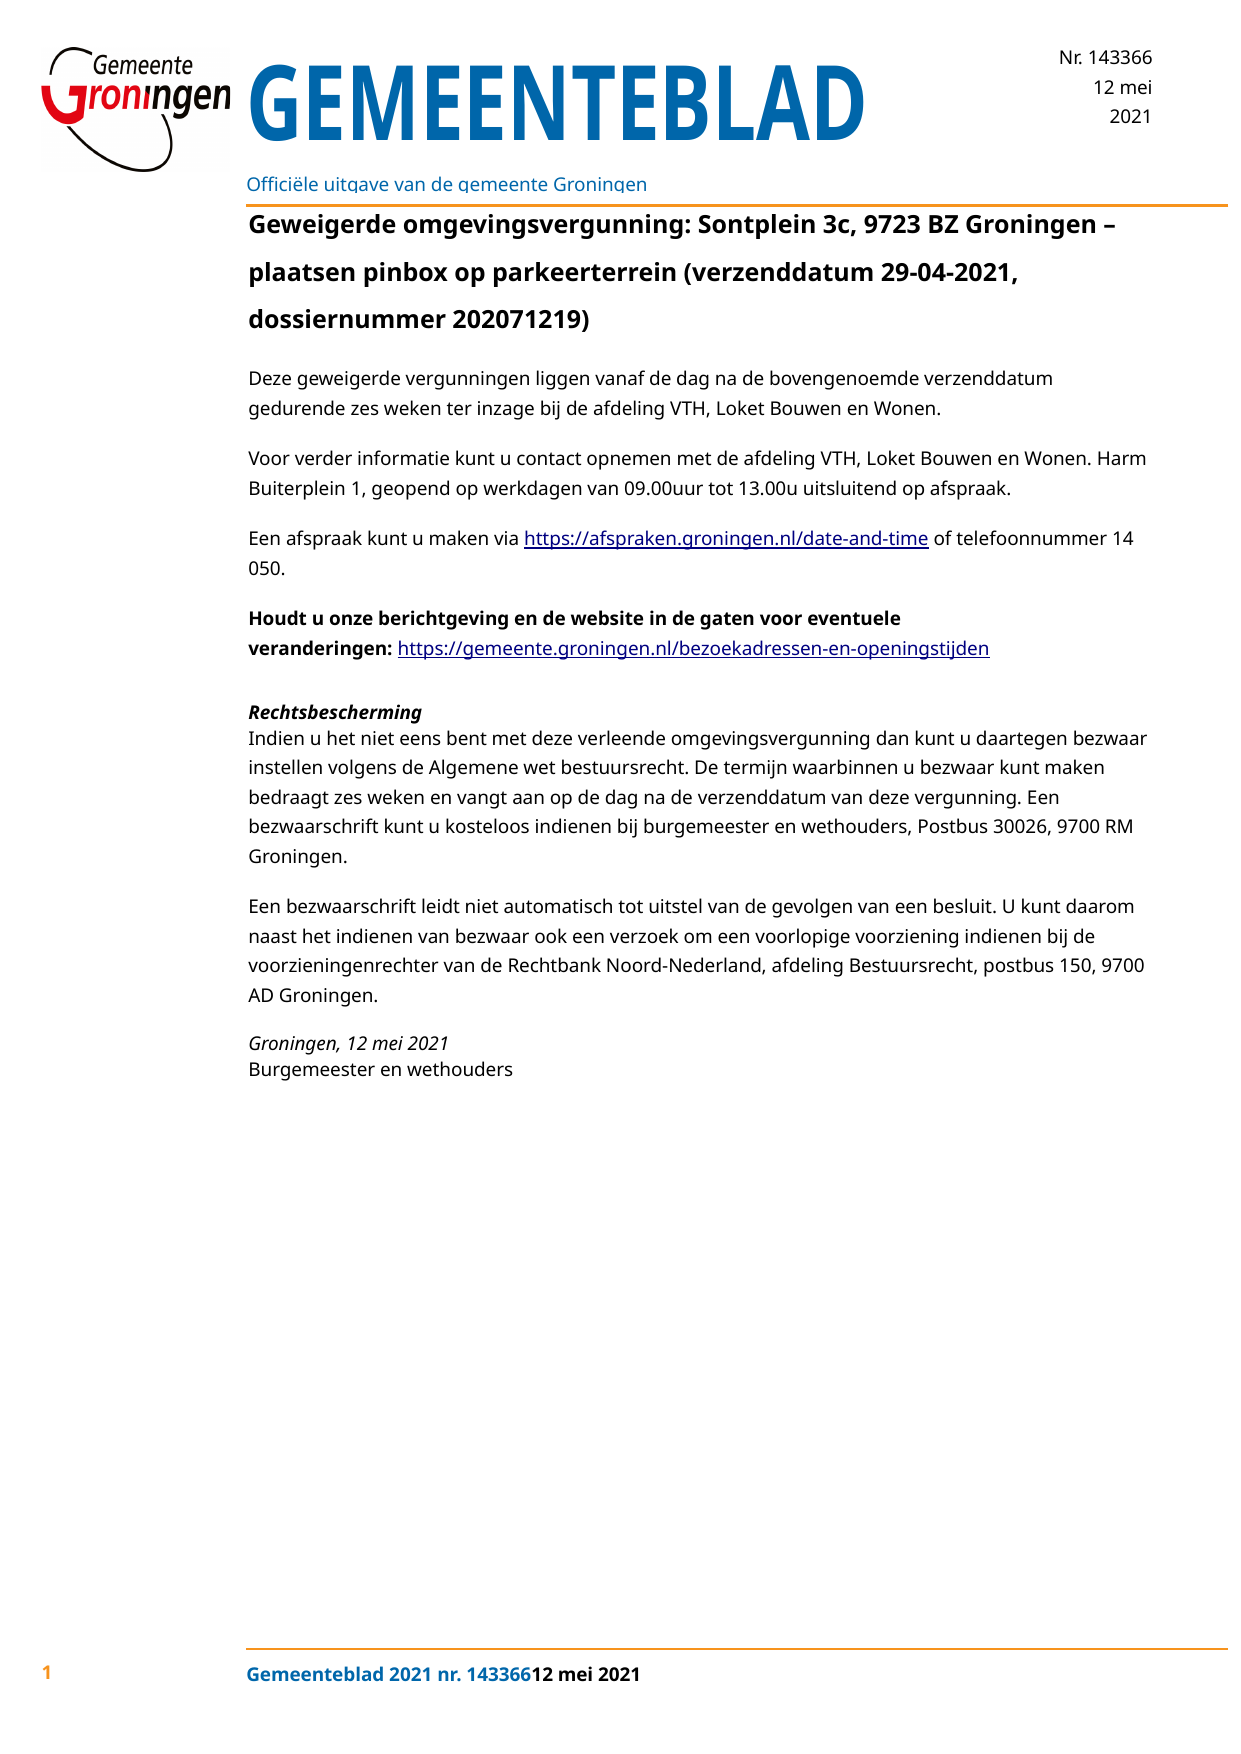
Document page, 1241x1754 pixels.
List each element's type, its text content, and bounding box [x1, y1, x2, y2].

text Rechtsbescherming [248, 699, 1152, 725]
text Burgemeester en wethouders [248, 1056, 1152, 1082]
text Een bezwaarschrift leidt niet automatisch tot uitstel van de gevolgen van een besluit. U kunt daarom naast het indienen van bezwaar ook een verzoek om een voorlopige voorziening indienen bij de voorzieningenrechter van de Rechtbank Noord-Nederland, afdeling Bestuursrecht, postbus 150, 9700 AD Groningen. [248, 893, 1152, 1008]
text Deze geweigerde vergunningen liggen vanaf de dag na de bovengenoemde verzenddatum gedurende zes weken ter inzage bij de afdeling VTH, Loket Bouwen en Wonen. [248, 366, 1152, 421]
text Groningen, 12 mei 2021 [248, 1030, 1152, 1056]
text Een afspraak kunt u maken via https://afspraken.groningen.nl/date-and-time of telefoonnummer 14 050. [248, 526, 1152, 581]
text Indien u het niet eens bent met deze verleende omgevingsvergunning dan kunt u daartegen bezwaar instellen volgens de Algemene wet bestuursrecht. De termijn waarbinnen u bezwaar kunt maken bedraagt zes weken en vangt aan op de dag na de verzenddatum van deze vergunning. Een bezwaarschrift kunt u kosteloos indienen bij burgemeester en wethouders, Postbus 30026, 9700 RM Groningen. [248, 725, 1152, 869]
text Houdt u onze berichtgeving en de website in de gaten voor eventuele veranderingen: https://gemeente.groningen.nl/bezoekadressen-en-openingstijden [248, 606, 1152, 661]
text Geweigerde omgevingsvergunning: Sontplein 3c, 9723 BZ Groningen – plaatsen pinbox op parkeerterrein (verzenddatum 29-04-2021, dossiernummer 202071219) [248, 207, 1152, 336]
text Voor verder informatie kunt u contact opnemen met de afdeling VTH, Loket Bouwen en Wonen. Harm Buiterplein 1, geopend op werkdagen van 09.00uur tot 13.00u uitsluitend op afspraak. [248, 446, 1152, 501]
picture [41, 47, 231, 172]
